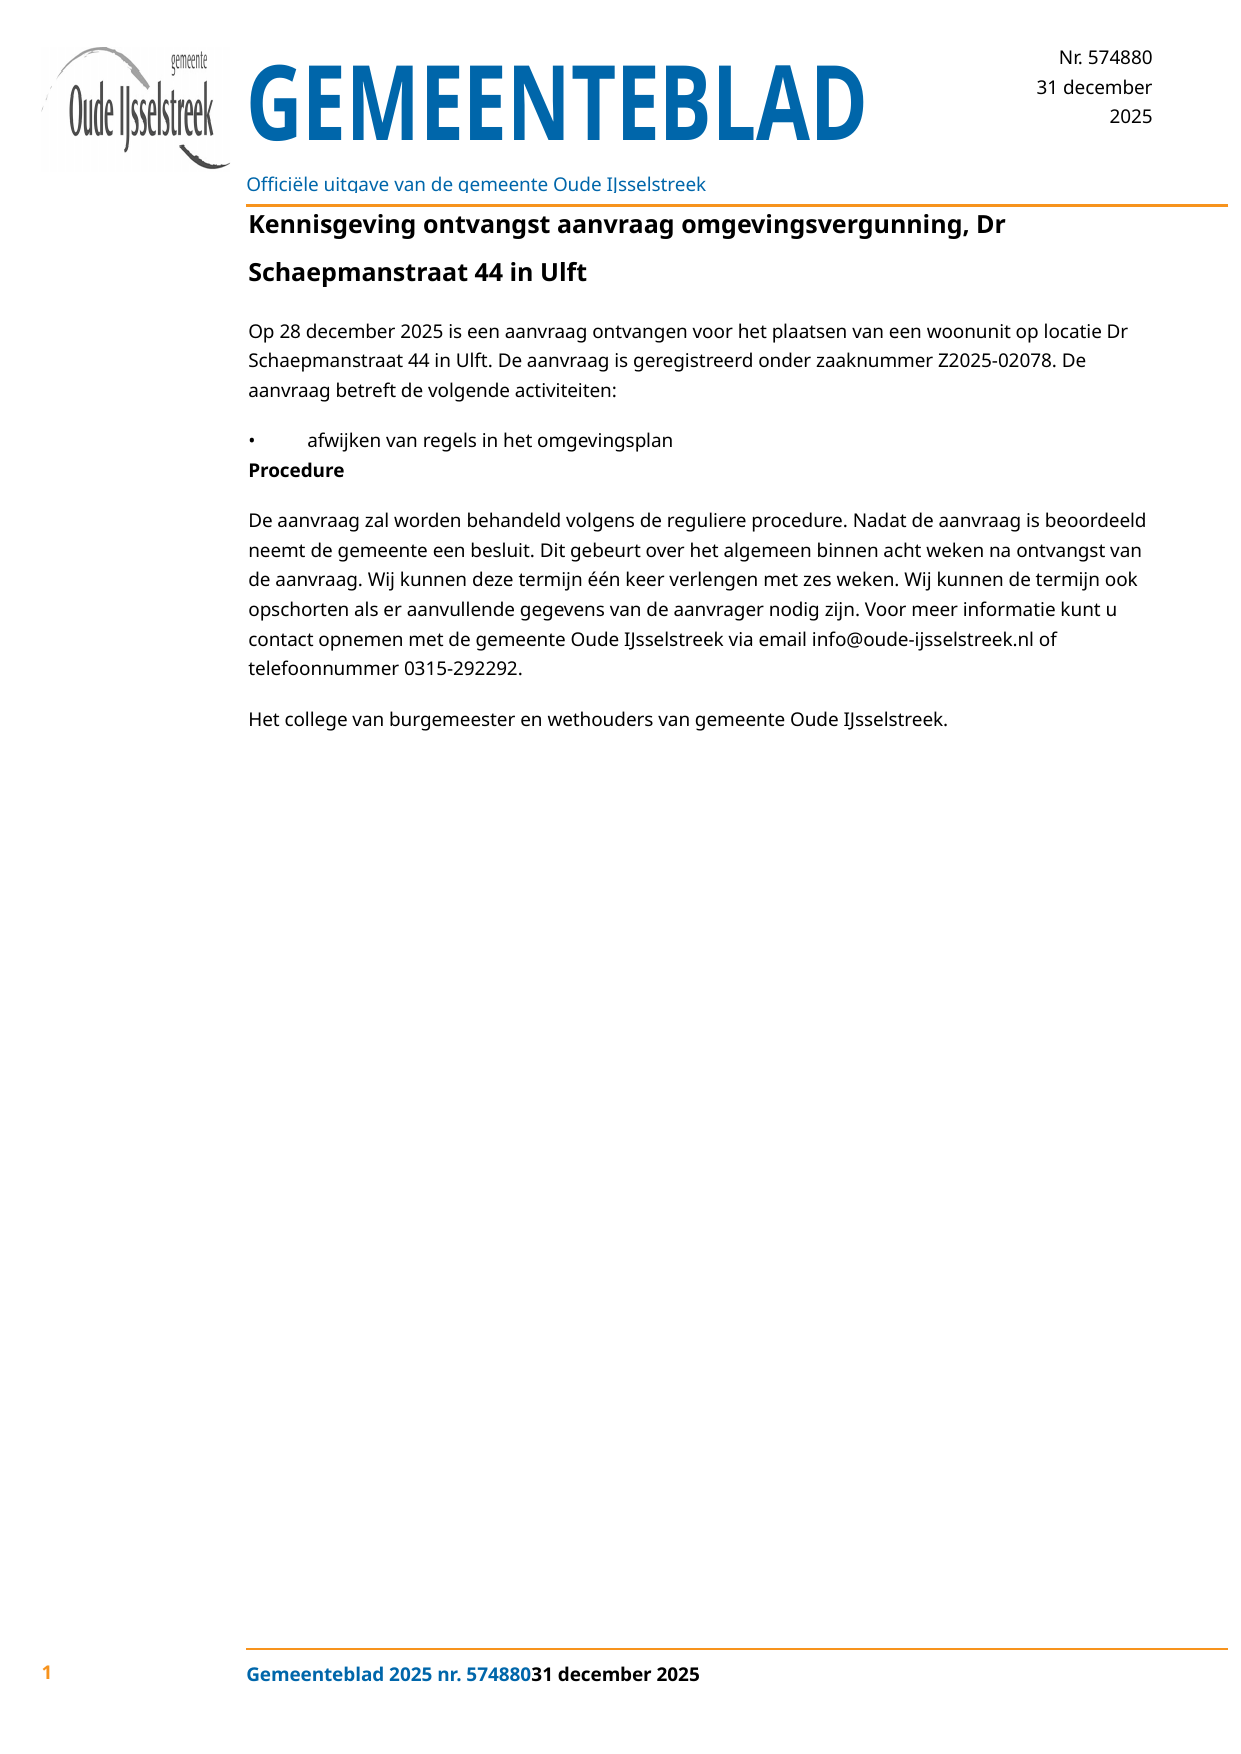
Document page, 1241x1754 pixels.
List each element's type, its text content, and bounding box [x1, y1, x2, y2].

text Het college van burgemeester en wethouders van gemeente Oude IJsselstreek. [248, 706, 1152, 732]
text Op 28 december 2025 is een aanvraag ontvangen voor het plaatsen van een woonunit op locatie Dr Schaepmanstraat 44 in Ulft. De aanvraag is geregistreerd onder zaaknummer Z2025-02078. De aanvraag betreft de volgende activiteiten: [248, 318, 1152, 403]
text Procedure [248, 457, 1152, 483]
text De aanvraag zal worden behandeld volgens de reguliere procedure. Nadat de aanvraag is beoordeeld neemt de gemeente een besluit. Dit gebeurt over het algemeen binnen acht weken na ontvangst van de aanvraag. Wij kunnen deze termijn één keer verlengen met zes weken. Wij kunnen de termijn ook opschorten als er aanvullende gegevens van de aanvrager nodig zijn. Voor meer informatie kunt u contact opnemen met de gemeente Oude IJsselstreek via email info@oude-ijsselstreek.nl of telefoonnummer 0315-292292. [248, 507, 1152, 681]
text Kennisgeving ontvangst aanvraag omgevingsvergunning, Dr Schaepmanstraat 44 in Ulft [248, 207, 1152, 288]
picture [41, 47, 231, 172]
list afwijken van regels in het omgevingsplan [248, 427, 1152, 453]
